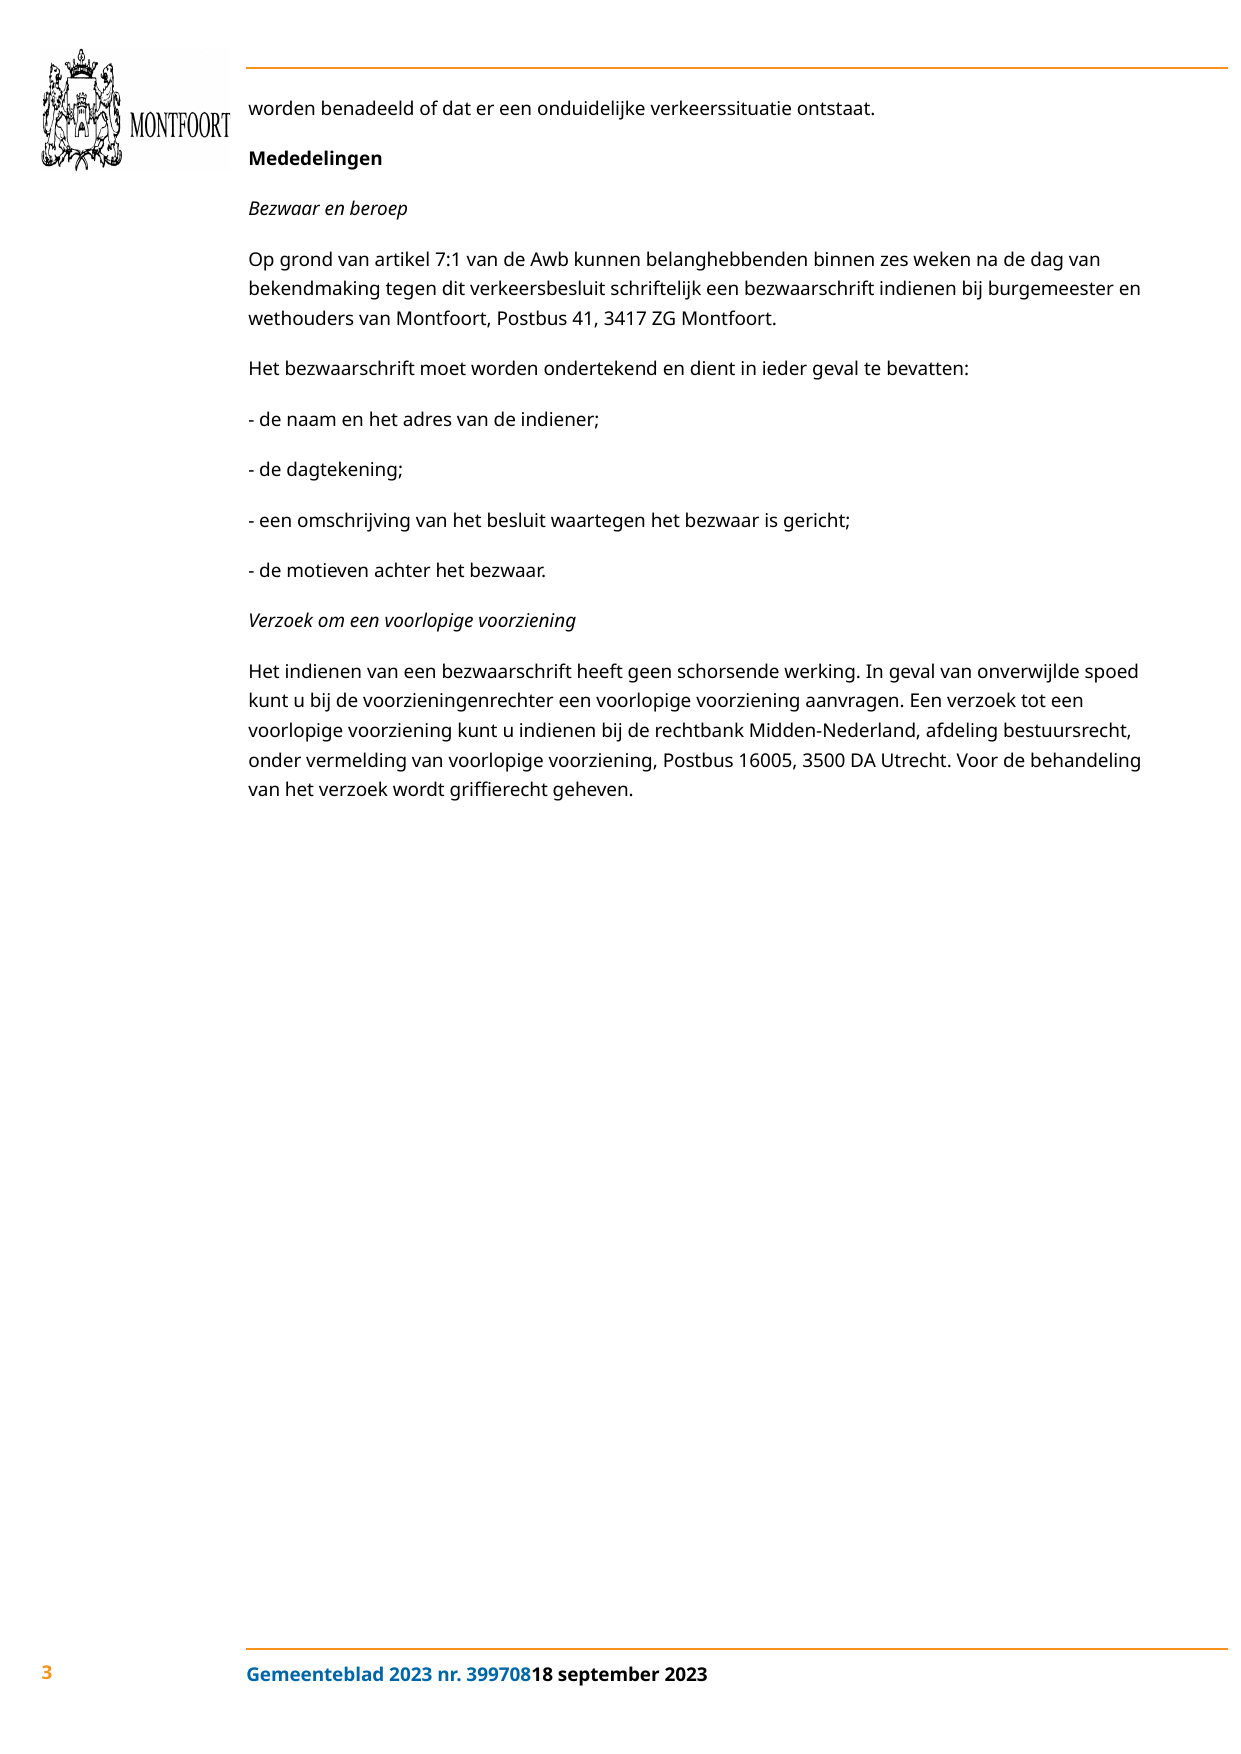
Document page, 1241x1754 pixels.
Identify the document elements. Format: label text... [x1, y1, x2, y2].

text - de dagtekening; [248, 456, 1152, 482]
text - de motieven achter het bezwaar. [248, 557, 1152, 583]
text - een omschrijving van het besluit waartegen het bezwaar is gericht; [248, 507, 1152, 533]
text Op grond van artikel 7:1 van de Awb kunnen belanghebbenden binnen zes weken na de dag van bekendmaking tegen dit verkeersbesluit schriftelijk een bezwaarschrift indienen bij burgemeester en wethouders van Montfoort, Postbus 41, 3417 ZG Montfoort. [248, 246, 1152, 331]
picture [41, 47, 231, 172]
text Mededelingen [248, 145, 1152, 171]
text Het indienen van een bezwaarschrift heeft geen schorsende werking. In geval van onverwijlde spoed kunt u bij de voorzieningenrechter een voorlopige voorziening aanvragen. Een verzoek tot een voorlopige voorziening kunt u indienen bij de rechtbank Midden-Nederland, afdeling bestuursrecht, onder vermelding van voorlopige voorziening, Postbus 16005, 3500 DA Utrecht. Voor de behandeling van het verzoek wordt griffierecht geheven. [248, 658, 1152, 802]
text Bezwaar en beroep [248, 196, 1152, 221]
text worden benadeeld of dat er een onduidelijke verkeerssituatie ontstaat. [248, 95, 1152, 121]
text - de naam en het adres van de indiener; [248, 406, 1152, 432]
text Het bezwaarschrift moet worden ondertekend en dient in ieder geval te bevatten: [248, 356, 1152, 381]
text Verzoek om een voorlopige voorziening [248, 608, 1152, 633]
